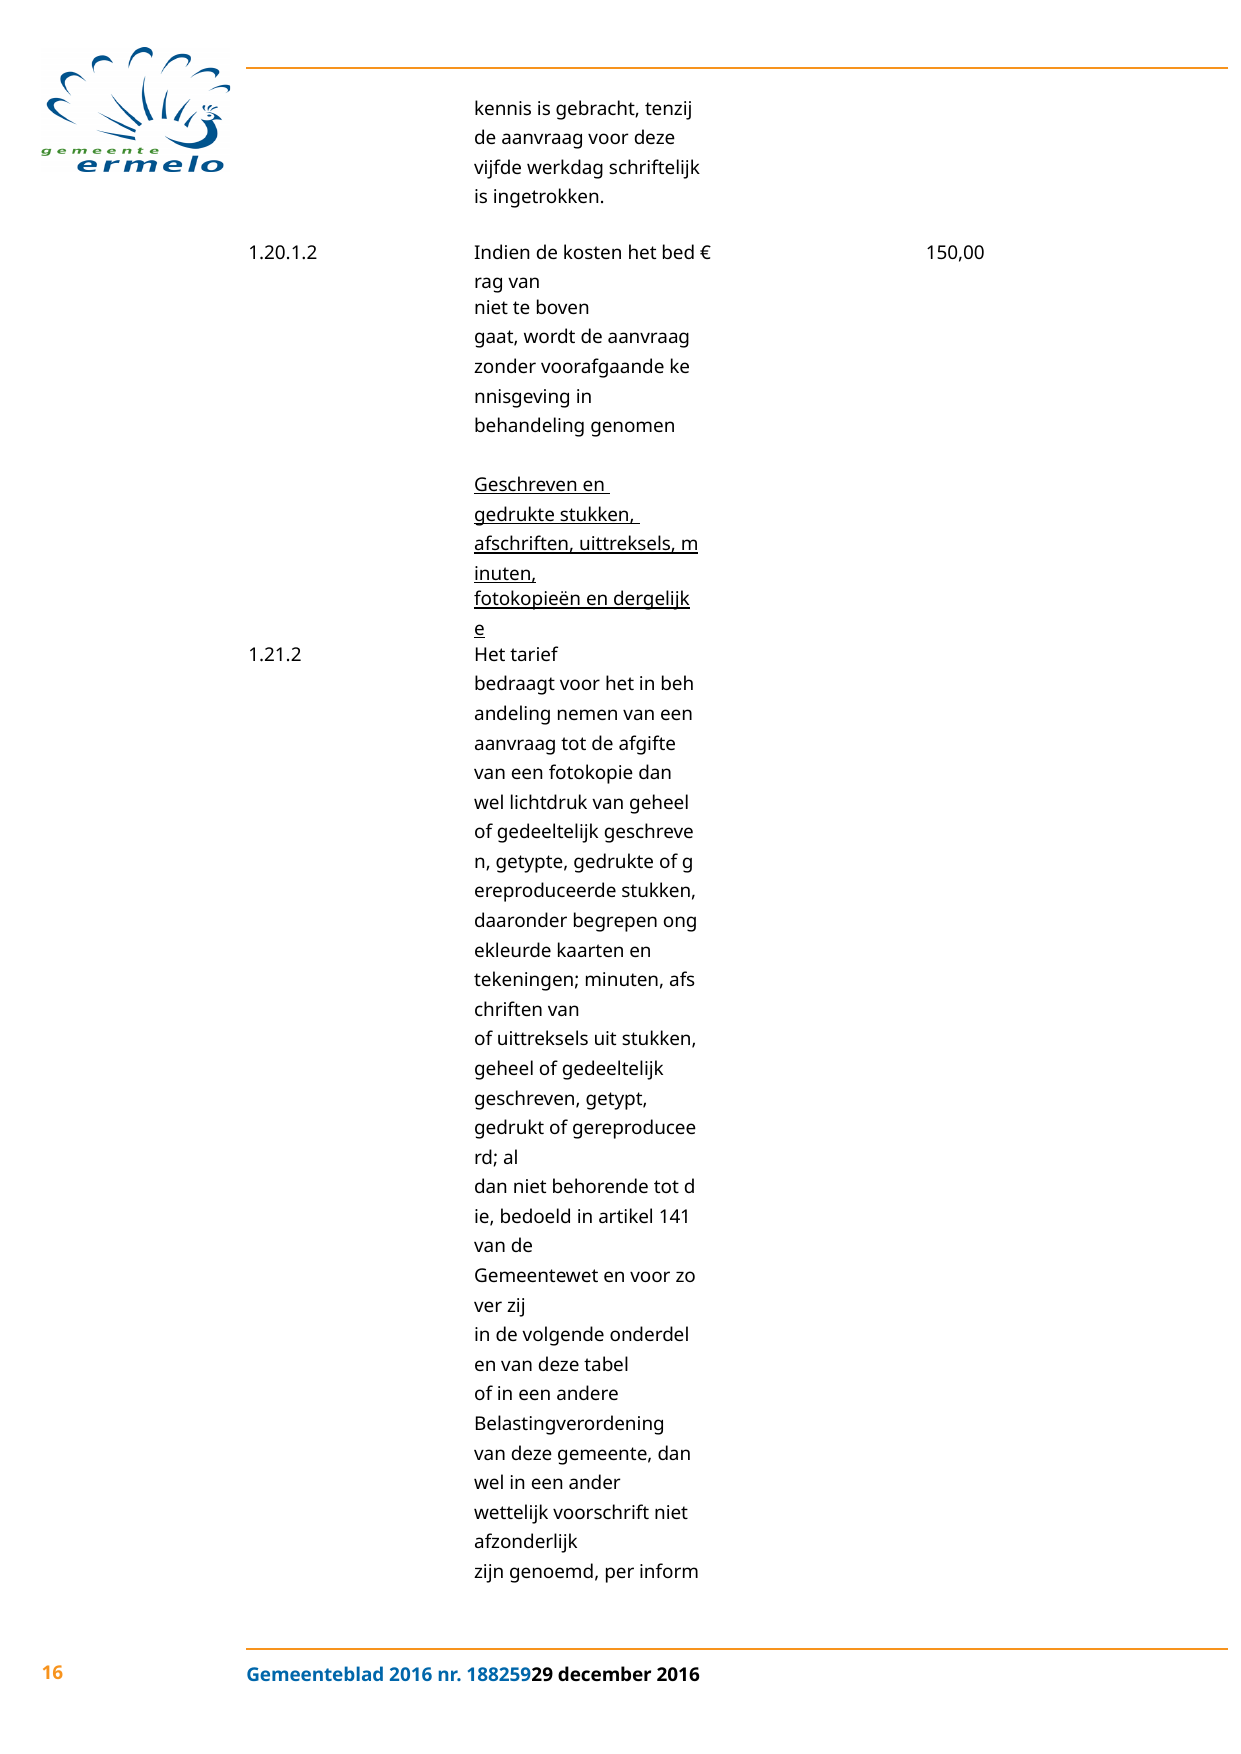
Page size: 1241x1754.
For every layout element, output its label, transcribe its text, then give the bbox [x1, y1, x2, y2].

table_cell 1.20.1.2 [248, 239, 474, 294]
table_cell [248, 294, 474, 438]
table_cell Het tarief bedraagt voor het in behandeling nemen van een aanvraag tot de afgifte van een fotokopie dan wel lichtdruk van geheel of gedeeltelijk geschreven, getypte, gedrukte of gereproduceerde stukken, daaronder begrepen ongekleurde kaarten en tekeningen; minuten, afschriften van of uittreksels uit stukken, geheel of gedeeltelijk geschreven, getypt, gedrukt of gereproduceerd; al dan niet behorende tot die, bedoeld in artikel 141 van de Gemeentewet en voor zover zij in de volgende onderdelen van deze tabel of in een andere Belastingverordening van deze gemeente, dan wel in een ander wettelijk voorschrift niet afzonderlijk zijn genoemd, per inform [474, 641, 700, 1584]
table_cell 150,00 [926, 239, 1152, 294]
table_cell [926, 586, 1152, 641]
table_cell [700, 95, 926, 239]
table_cell [700, 586, 926, 641]
table_cell € [700, 239, 926, 294]
table_cell [248, 95, 474, 239]
table_cell 1.21.2 [248, 641, 474, 1584]
table_cell [926, 641, 1152, 1584]
table_header [248, 471, 474, 586]
table_cell [700, 294, 926, 438]
table_cell [700, 641, 926, 1584]
picture [41, 47, 231, 172]
table_header Geschreven en gedrukte stukken, afschriften, uittreksels, minuten, [474, 471, 700, 586]
table_cell kennis is gebracht, tenzij de aanvraag voor deze vijfde werkdag schriftelijk is ingetrokken. [474, 95, 700, 239]
table_cell [248, 586, 474, 641]
table_cell Indien de kosten het bedrag van [474, 239, 700, 294]
table_cell niet te boven gaat, wordt de aanvraag zonder voorafgaande kennisgeving in behandeling genomen [474, 294, 700, 438]
table_cell [926, 294, 1152, 438]
table_cell fotokopieën en dergelijke [474, 586, 700, 641]
table_cell [926, 95, 1152, 239]
table_header [926, 471, 1152, 586]
table_header [700, 471, 926, 586]
